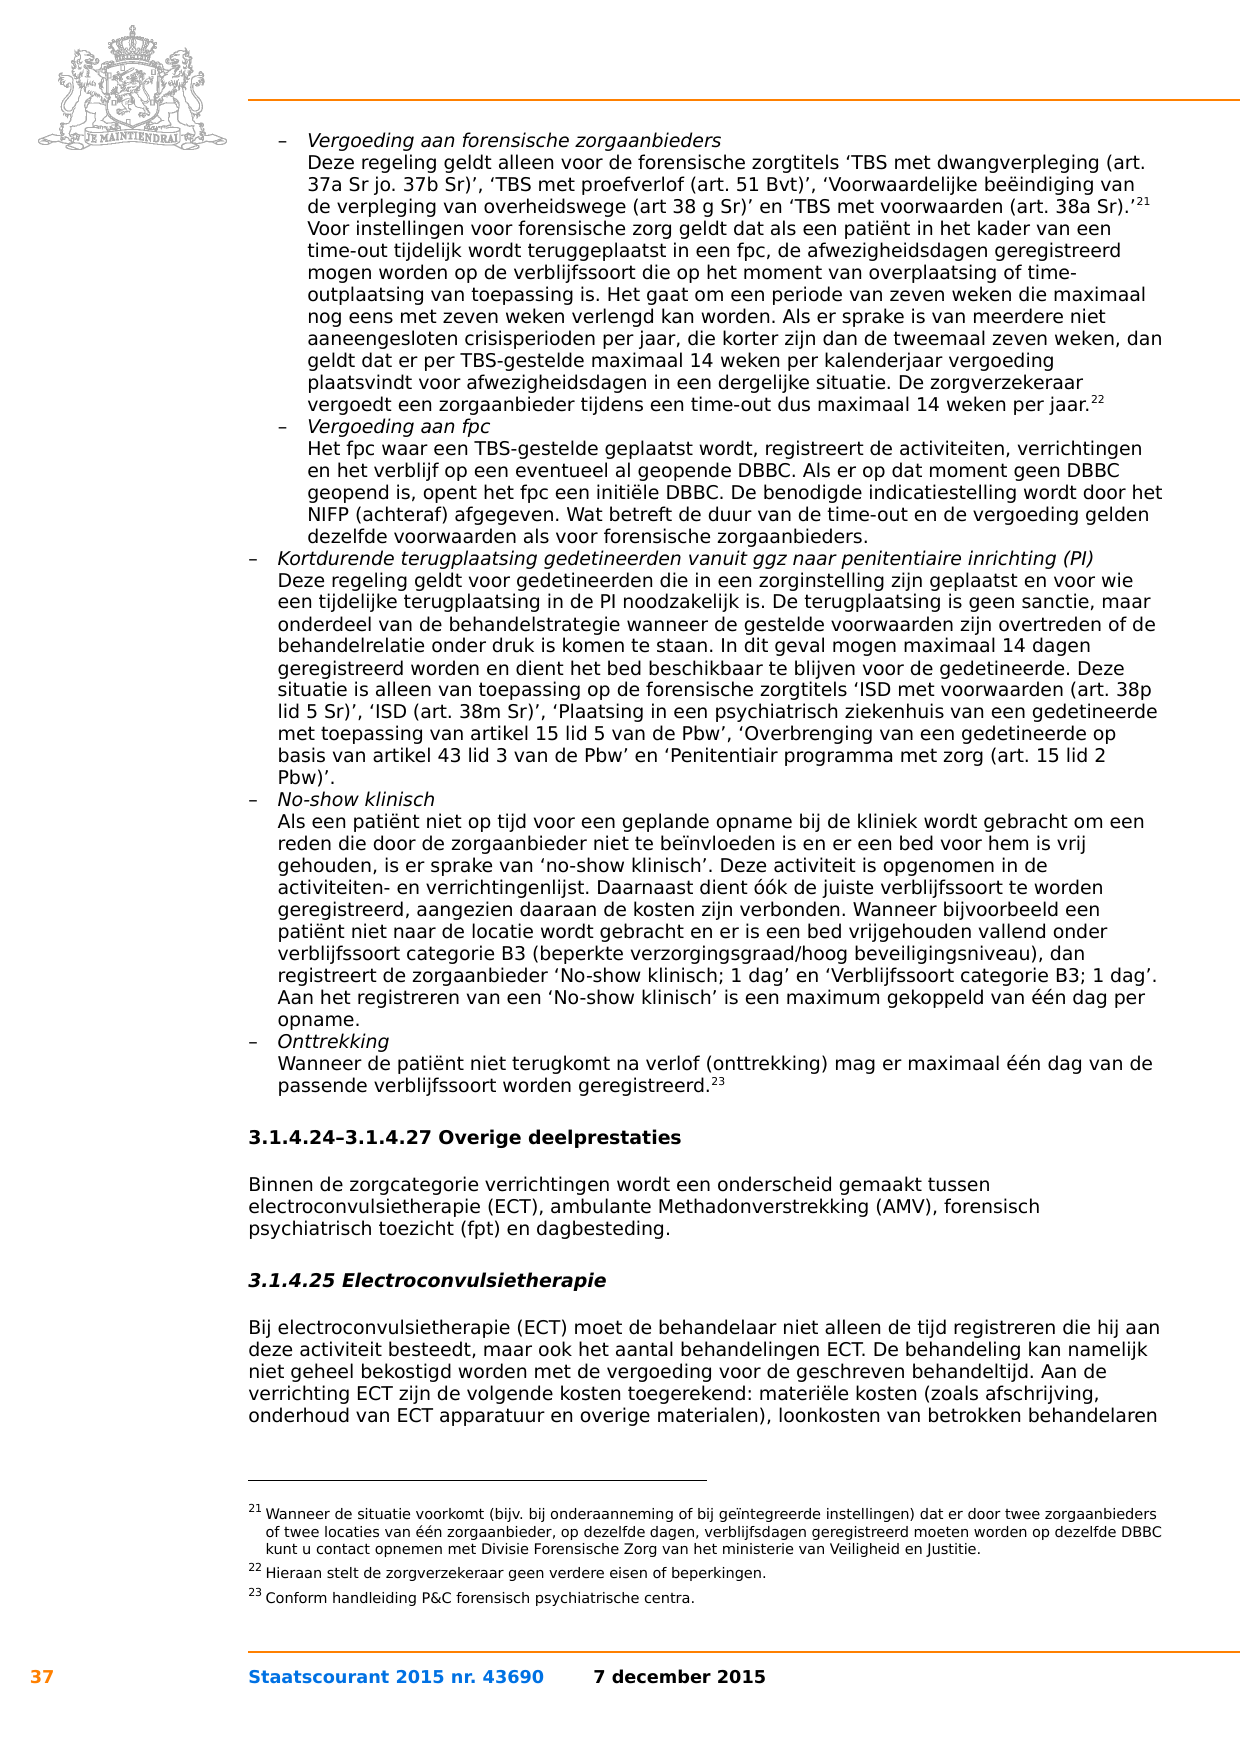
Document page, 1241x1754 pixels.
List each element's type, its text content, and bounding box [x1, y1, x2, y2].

text Het fpc waar een TBS-gestelde geplaatst wordt, registreert de activiteiten, verrichtingen en het verblijf op een eventueel al geopende DBBC. Als er op dat moment geen DBBC geopend is, opent het fpc een initiële DBBC. De benodigde indicatiestelling wordt door het NIFP (achteraf) afgegeven. Wat betreft de duur van de time-out en de vergoeding gelden dezelfde voorwaarden als voor forensische zorgaanbieders. [307, 438, 1163, 547]
text Binnen de zorgcategorie verrichtingen wordt een onderscheid gemaakt tussen electroconvulsietherapie (ECT), ambulante Methadonverstrekking (AMV), forensisch psychiatrisch toezicht (fpt) en dagbesteding. [248, 1174, 1163, 1240]
text – Kortdurende terugplaatsing gedetineerden vanuit ggz naar penitentiaire inrichting (PI) [248, 547, 1163, 569]
text Bij electroconvulsietherapie (ECT) moet de behandelaar niet alleen de tijd registreren die hij aan deze activiteit besteedt, maar ook het aantal behandelingen ECT. De behandeling kan namelijk niet geheel bekostigd worden met de vergoeding voor de geschreven behandeltijd. Aan de verrichting ECT zijn de volgende kosten toegerekend: materiële kosten (zoals afschrijving, onderhoud van ECT apparatuur en overige materialen), loonkosten van betrokken behandelaren [248, 1317, 1163, 1427]
text Wanneer de patiënt niet terugkomt na verlof (onttrekking) mag er maximaal één dag van de passende verblijfssoort worden geregistreerd. [277, 1053, 1163, 1097]
subtitle 3.1.4.24–3.1.4.27 Overige deelprestaties [248, 1127, 1163, 1149]
text Wanneer de situatie voorkomt (bijv. bij onderaanneming of bij geïntegreerde instellingen) dat er door twee zorgaanbieders of twee locaties van één zorgaanbieder, op dezelfde dagen, verblijfsdagen geregistreerd moeten worden op dezelfde DBBC kunt u contact opnemen met Divisie Forensische Zorg van het ministerie van Veiligheid en Justitie. [248, 1502, 1163, 1558]
subtitle 3.1.4.25 Electroconvulsietherapie [248, 1270, 1163, 1292]
text Deze regeling geldt alleen voor de forensische zorgtitels ‘TBS met dwangverpleging (art. 37a Sr jo. 37b Sr)’, ‘TBS met proefverlof (art. 51 Bvt)’, ‘Voorwaardelijke beëindiging van de verpleging van overheidswege (art 38 g Sr)’ en ‘TBS met voorwaarden (art. 38a Sr).’ [307, 152, 1163, 218]
text Als een patiënt niet op tijd voor een geplande opname bij de kliniek wordt gebracht om een reden die door de zorgaanbieder niet te beïnvloeden is en er een bed voor hem is vrij gehouden, is er sprake van ‘no-show klinisch’. Deze activiteit is opgenomen in de activiteiten- en verrichtingenlijst. Daarnaast dient óók de juiste verblijfssoort te worden geregistreerd, aangezien daaraan de kosten zijn verbonden. Wanneer bijvoorbeeld een patiënt niet naar de locatie wordt gebracht en er is een bed vrijgehouden vallend onder verblijfssoort categorie B3 (beperkte verzorgingsgraad/hoog beveiligingsniveau), dan registreert de zorgaanbieder ‘No-show klinisch; 1 dag’ en ‘Verblijfssoort categorie B3; 1 dag’. Aan het registreren van een ‘No-show klinisch’ is een maximum gekoppeld van één dag per opname. [277, 811, 1163, 1031]
text Deze regeling geldt voor gedetineerden die in een zorginstelling zijn geplaatst en voor wie een tijdelijke terugplaatsing in de PI noodzakelijk is. De terugplaatsing is geen sanctie, maar onderdeel van de behandelstrategie wanneer de gestelde voorwaarden zijn overtreden of de behandelrelatie onder druk is komen te staan. In dit geval mogen maximaal 14 dagen geregistreerd worden en dient het bed beschikbaar te blijven voor de gedetineerde. Deze situatie is alleen van toepassing op de forensische zorgtitels ‘ISD met voorwaarden (art. 38p lid 5 Sr)’, ‘ISD (art. 38m Sr)’, ‘Plaatsing in een psychiatrisch ziekenhuis van een gedetineerde met toepassing van artikel 15 lid 5 van de Pbw’, ‘Overbrenging van een gedetineerde op basis van artikel 43 lid 3 van de Pbw’ en ‘Penitentiair programma met zorg (art. 15 lid 2 Pbw)’. [277, 569, 1163, 789]
text – Onttrekking [248, 1031, 1163, 1053]
picture [38, 25, 227, 150]
text Hieraan stelt de zorgverzekeraar geen verdere eisen of beperkingen. [248, 1561, 1163, 1583]
text Voor instellingen voor forensische zorg geldt dat als een patiënt in het kader van een time-out tijdelijk wordt teruggeplaatst in een fpc, de afwezigheidsdagen geregistreerd mogen worden op de verblijfssoort die op het moment van overplaatsing of time-outplaatsing van toepassing is. Het gaat om een periode van zeven weken die maximaal nog eens met zeven weken verlengd kan worden. Als er sprake is van meerdere niet aaneengesloten crisisperioden per jaar, die korter zijn dan de tweemaal zeven weken, dan geldt dat er per TBS-gestelde maximaal 14 weken per kalenderjaar vergoeding plaatsvindt voor afwezigheidsdagen in een dergelijke situatie. De zorgverzekeraar vergoedt een zorgaanbieder tijdens een time-out dus maximaal 14 weken per jaar. [307, 218, 1163, 416]
text – No-show klinisch [248, 789, 1163, 811]
text Conform handleiding P&C forensisch psychiatrische centra. [248, 1586, 1163, 1608]
text – Vergoeding aan fpc [278, 416, 1163, 438]
text – Vergoeding aan forensische zorgaanbieders [278, 130, 1163, 152]
